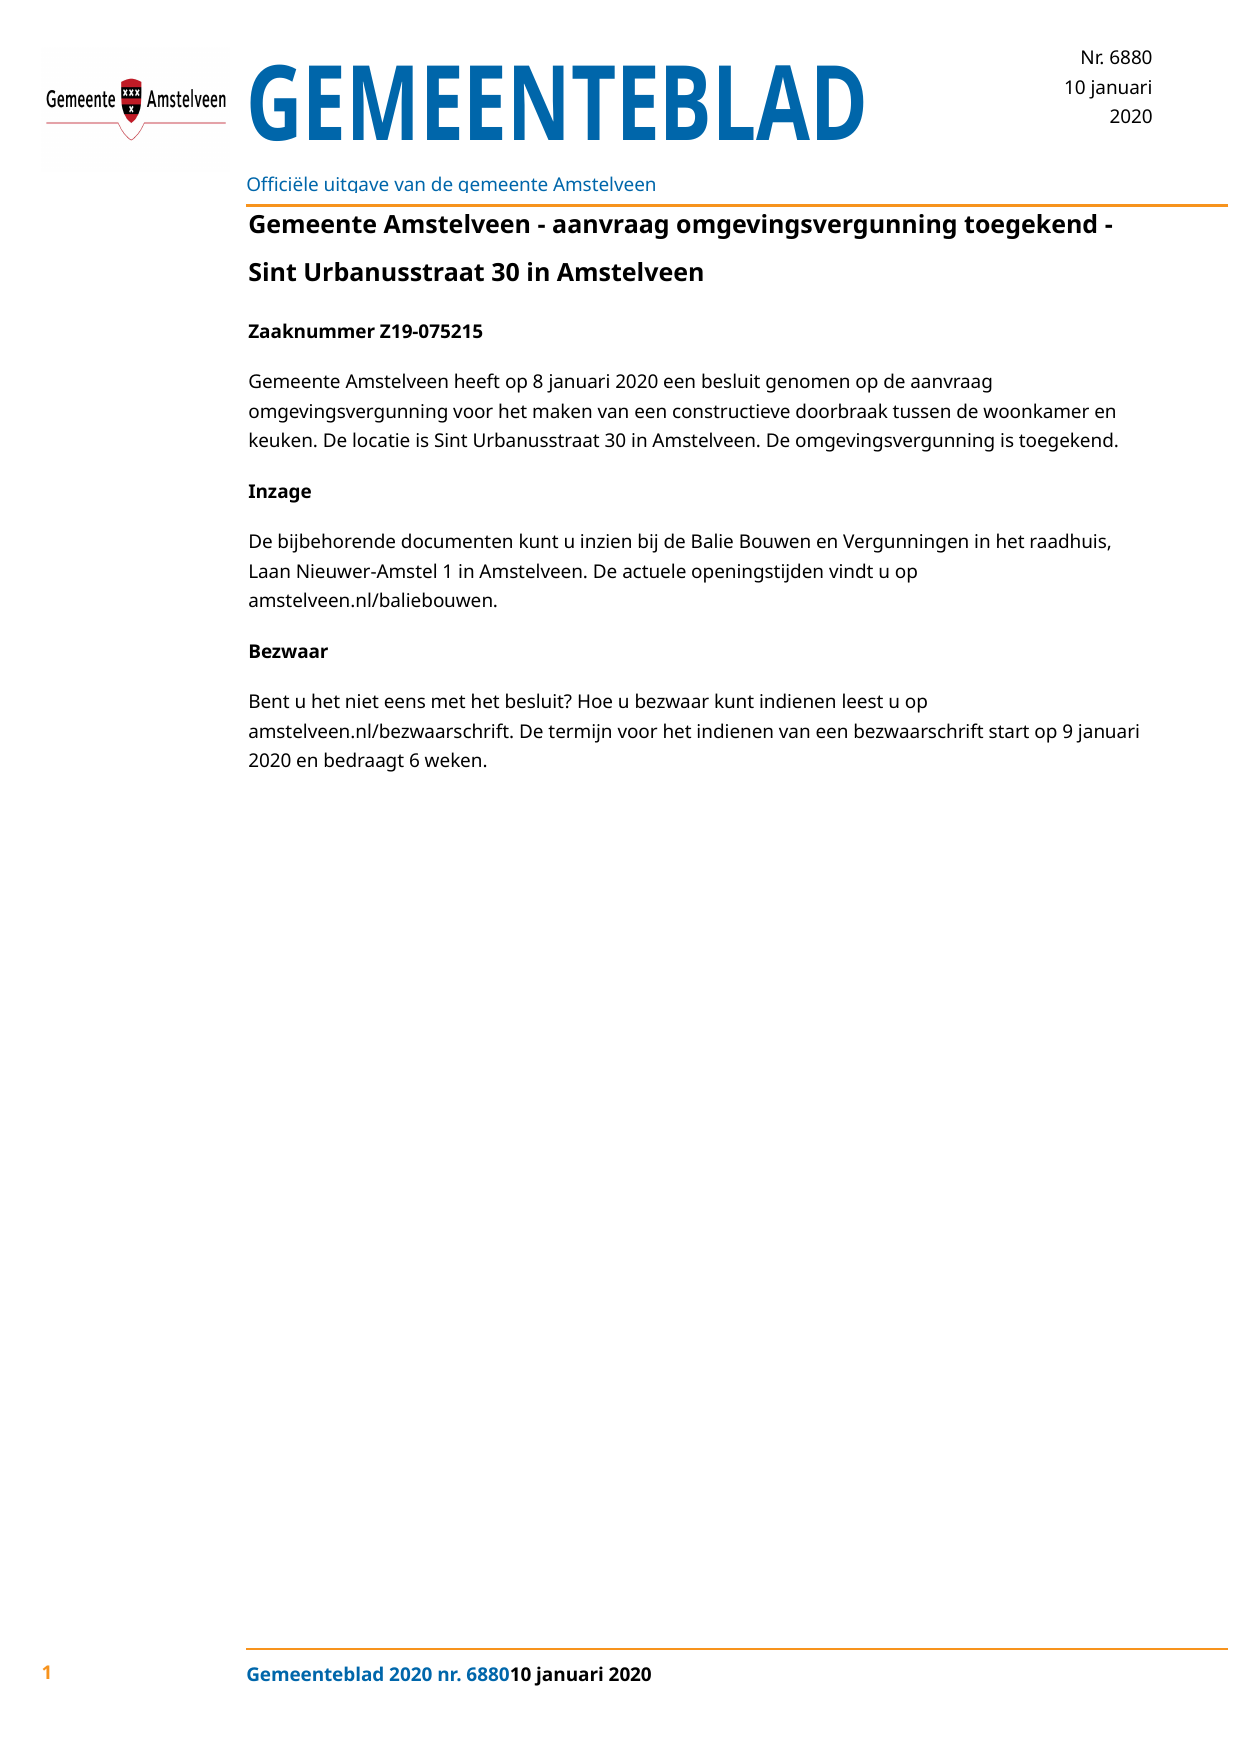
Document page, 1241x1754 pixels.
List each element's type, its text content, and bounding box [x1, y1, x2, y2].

text Gemeente Amstelveen heeft op 8 januari 2020 een besluit genomen op de aanvraag omgevingsvergunning voor het maken van een constructieve doorbraak tussen de woonkamer en keuken. De locatie is Sint Urbanusstraat 30 in Amstelveen. De omgevingsvergunning is toegekend. [248, 368, 1152, 453]
picture [41, 47, 231, 172]
text Zaaknummer Z19-075215 [248, 318, 1152, 344]
text Bent u het niet eens met het besluit? Hoe u bezwaar kunt indienen leest u op amstelveen.nl/bezwaarschrift. De termijn voor het indienen van een bezwaarschrift start op 9 januari 2020 en bedraagt 6 weken. [248, 688, 1152, 773]
text De bijbehorende documenten kunt u inzien bij de Balie Bouwen en Vergunningen in het raadhuis, Laan Nieuwer-Amstel 1 in Amstelveen. De actuele openingstijden vindt u op amstelveen.nl/baliebouwen. [248, 528, 1152, 613]
text Gemeente Amstelveen - aanvraag omgevingsvergunning toegekend - Sint Urbanusstraat 30 in Amstelveen [248, 207, 1152, 288]
text Bezwaar [248, 638, 1152, 664]
text Inzage [248, 478, 1152, 504]
